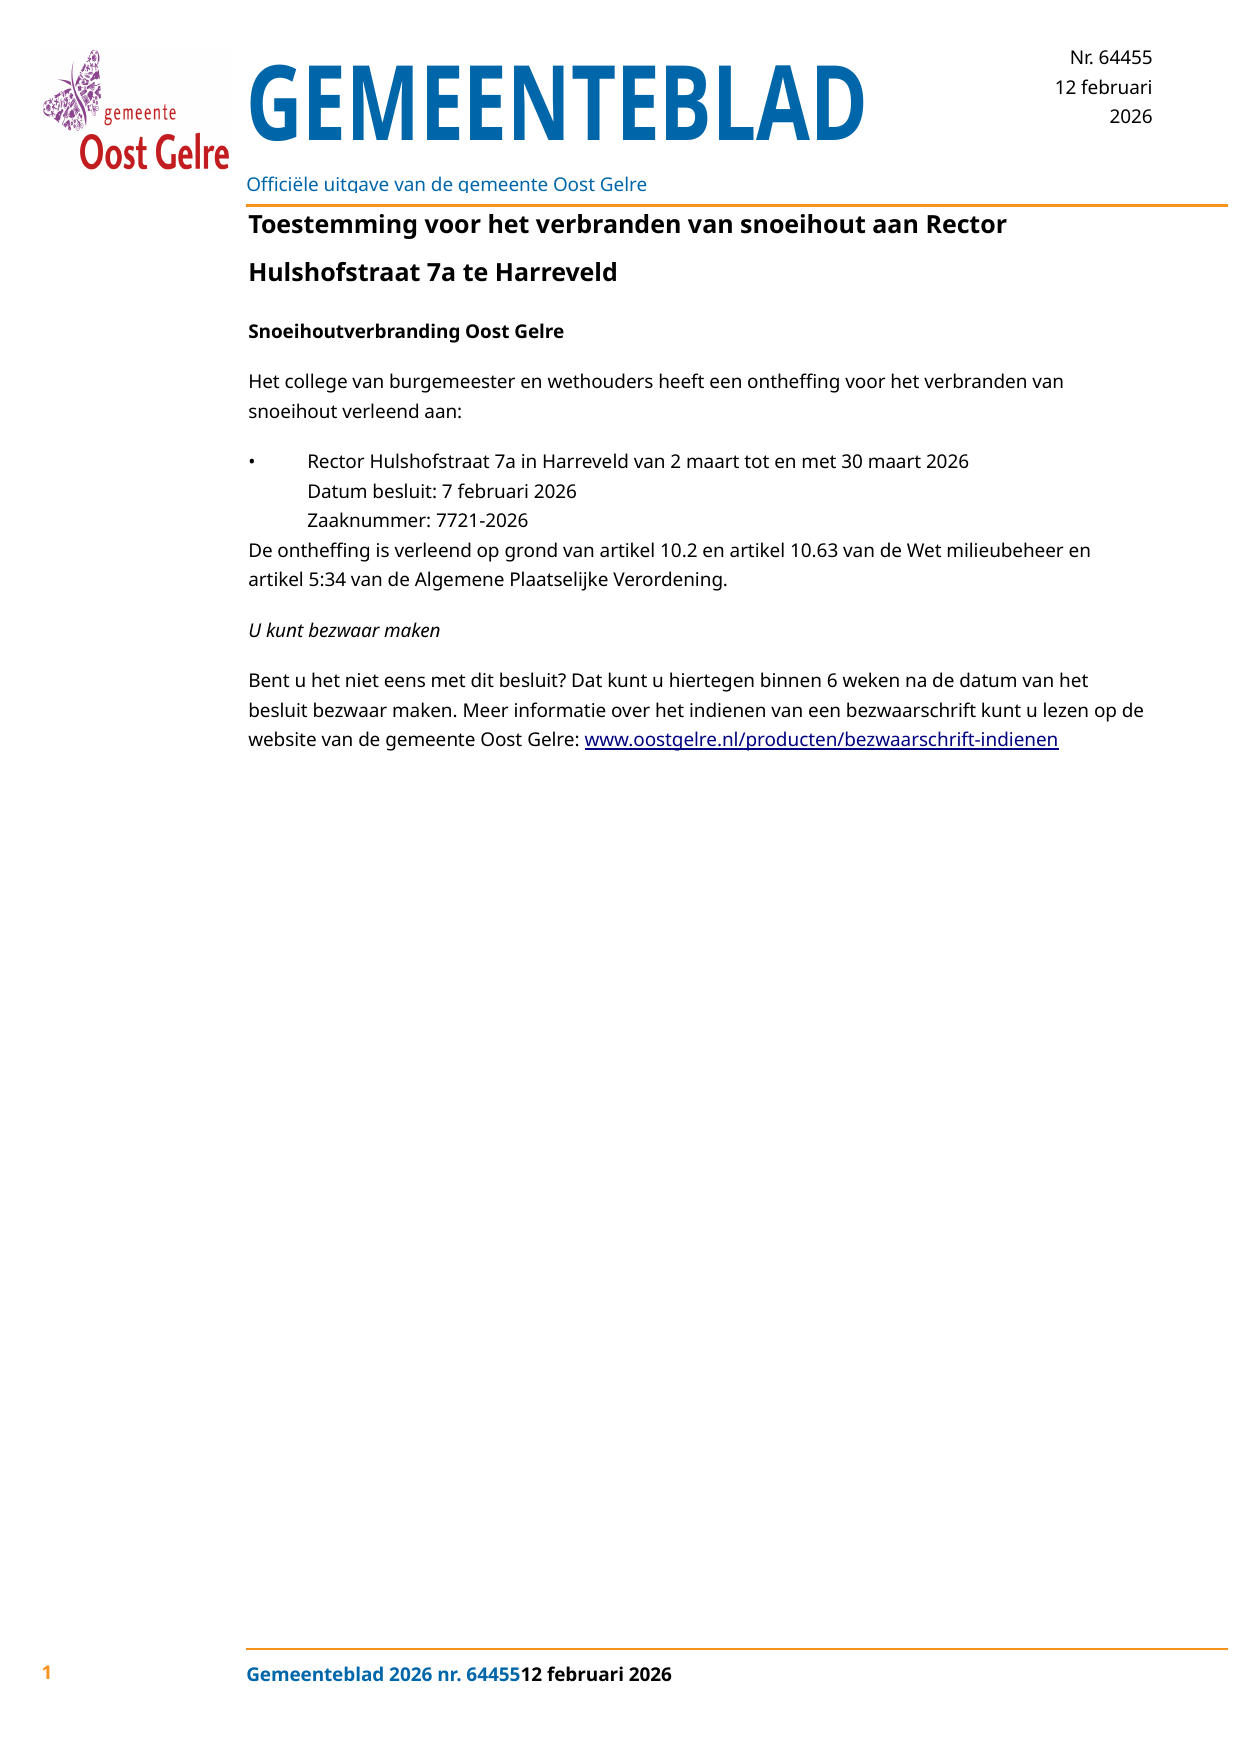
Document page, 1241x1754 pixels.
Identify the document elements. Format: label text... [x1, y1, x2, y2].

text U kunt bezwaar maken [248, 617, 1152, 643]
text De ontheffing is verleend op grond van artikel 10.2 en artikel 10.63 van de Wet milieubeheer en artikel 5:34 van de Algemene Plaatselijke Verordening. [248, 537, 1152, 592]
list Zaaknummer: 7721-2026 [248, 507, 1152, 533]
picture [41, 47, 231, 172]
text Bent u het niet eens met dit besluit? Dat kunt u hiertegen binnen 6 weken na de datum van het besluit bezwaar maken. Meer informatie over het indienen van een bezwaarschrift kunt u lezen op de website van de gemeente Oost Gelre: www.oostgelre.nl/producten/bezwaarschrift-indienen [248, 667, 1152, 752]
text Snoeihoutverbranding Oost Gelre [248, 318, 1152, 344]
list Rector Hulshofstraat 7a in Harreveld van 2 maart tot en met 30 maart 2026 [248, 448, 1152, 474]
list Datum besluit: 7 februari 2026 [248, 478, 1152, 504]
text Het college van burgemeester en wethouders heeft een ontheffing voor het verbranden van snoeihout verleend aan: [248, 368, 1152, 424]
text Toestemming voor het verbranden van snoeihout aan Rector Hulshofstraat 7a te Harreveld [248, 207, 1152, 288]
